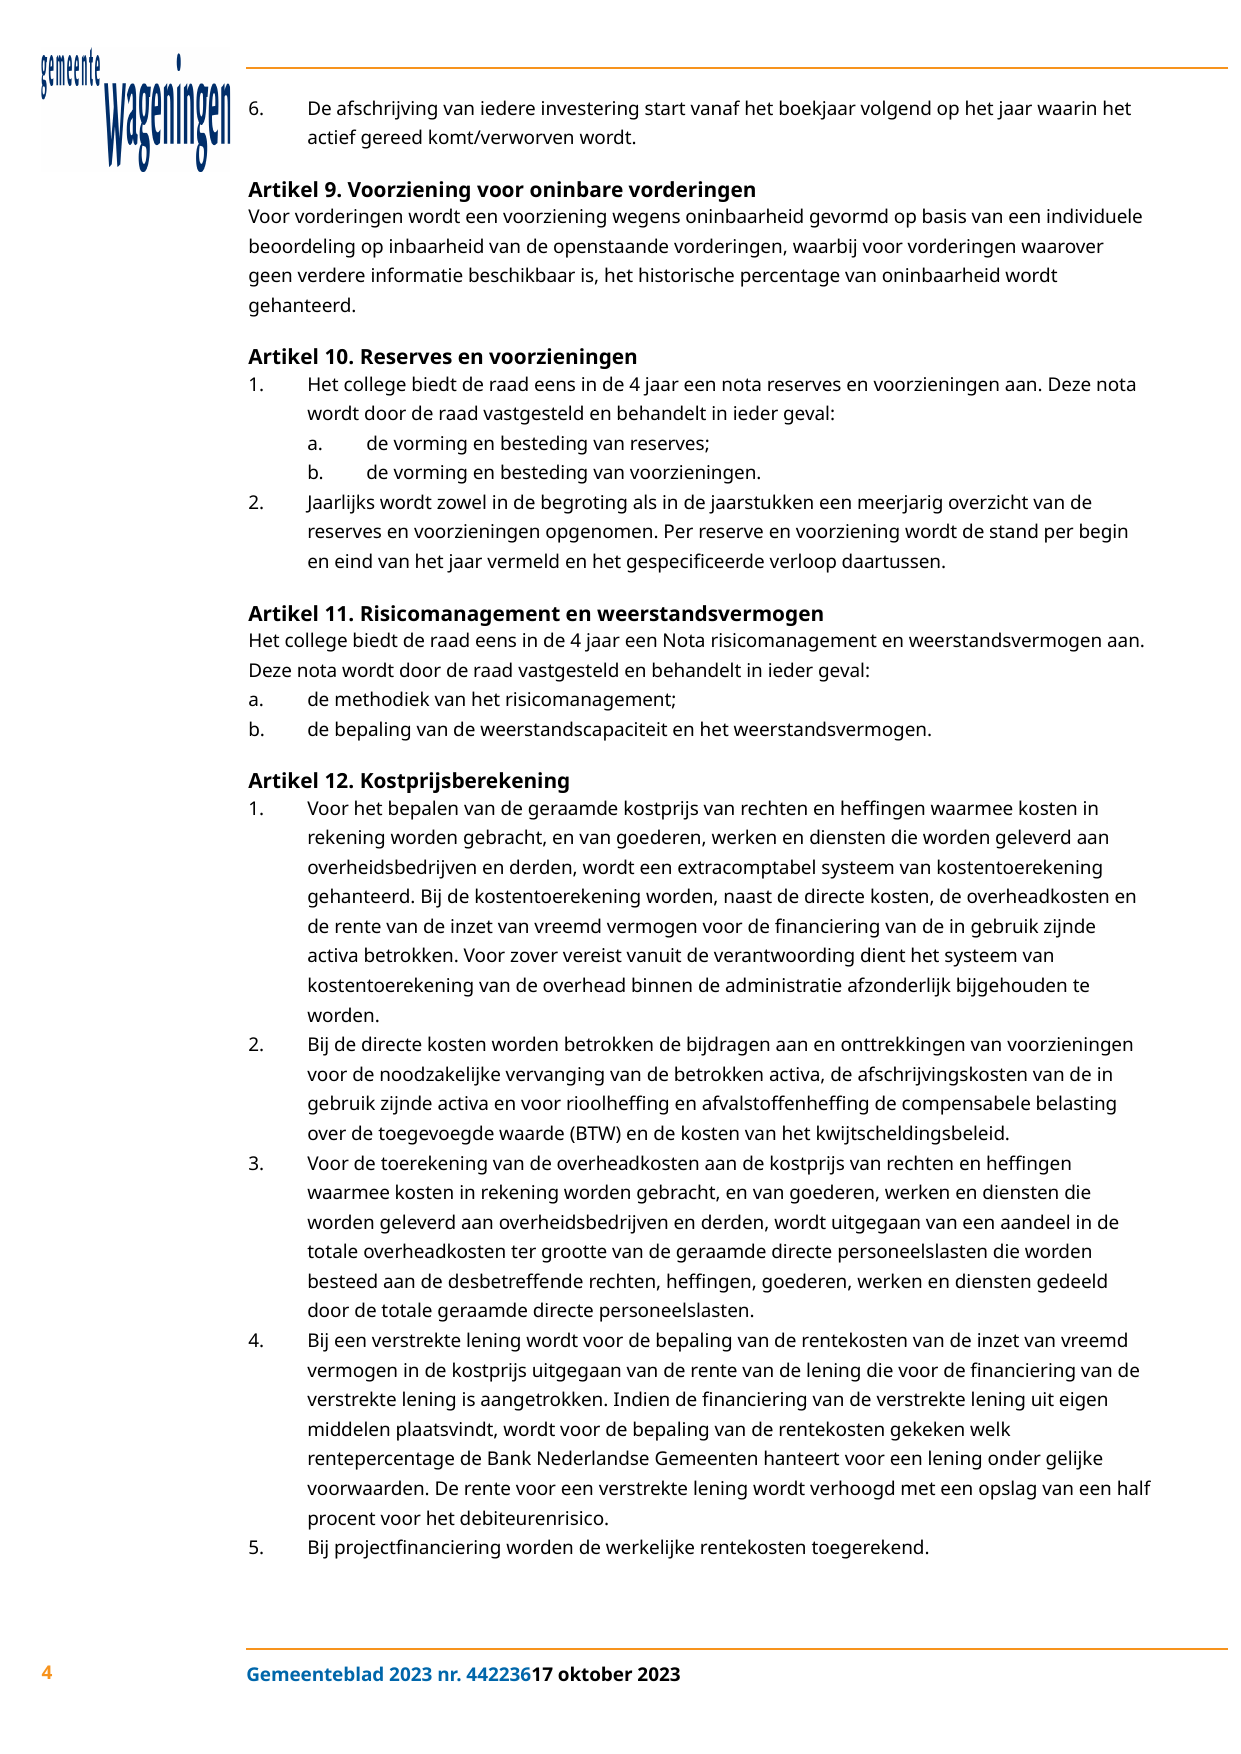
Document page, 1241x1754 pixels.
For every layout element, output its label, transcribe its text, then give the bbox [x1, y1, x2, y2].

text Artikel 9. Voorziening voor oninbare vorderingen [248, 175, 1152, 203]
list de methodiek van het risicomanagement; [248, 686, 1152, 712]
list Voor het bepalen van de geraamde kostprijs van rechten en heffingen waarmee kosten in rekening worden gebracht, en van goederen, werken en diensten die worden geleverd aan overheidsbedrijven en derden, wordt een extracomptabel systeem van kostentoerekening gehanteerd. Bij de kostentoerekening worden, naast de directe kosten, de overheadkosten en de rente van de inzet van vreemd vermogen voor de financiering van de in gebruik zijnde activa betrokken. Voor zover vereist vanuit de verantwoording dient het systeem van kostentoerekening van de overhead binnen de administratie afzonderlijk bijgehouden te worden. [248, 795, 1152, 1028]
list de vorming en besteding van voorzieningen. [307, 459, 1152, 485]
list de vorming en besteding van reserves; [307, 430, 1152, 456]
list Bij een verstrekte lening wordt voor de bepaling van de rentekosten van de inzet van vreemd vermogen in de kostprijs uitgegaan van de rente van de lening die voor de financiering van de verstrekte lening is aangetrokken. Indien de financiering van de verstrekte lening uit eigen middelen plaatsvindt, wordt voor de bepaling van de rentekosten gekeken welk rentepercentage de Bank Nederlandse Gemeenten hanteert voor een lening onder gelijke voorwaarden. De rente voor een verstrekte lening wordt verhoogd met een opslag van een half procent voor het debiteurenrisico. [248, 1327, 1152, 1531]
text Artikel 11. Risicomanagement en weerstandsvermogen [248, 599, 1152, 627]
list Het college biedt de raad eens in de 4 jaar een nota reserves en voorzieningen aan. Deze nota wordt door de raad vastgesteld en behandelt in ieder geval: [248, 371, 1152, 426]
list de bepaling van de weerstandscapaciteit en het weerstandsvermogen. [248, 716, 1152, 742]
list Voor de toerekening van de overheadkosten aan de kostprijs van rechten en heffingen waarmee kosten in rekening worden gebracht, en van goederen, werken en diensten die worden geleverd aan overheidsbedrijven en derden, wordt uitgegaan van een aandeel in de totale overheadkosten ter grootte van de geraamde directe personeelslasten die worden besteed aan de desbetreffende rechten, heffingen, goederen, werken en diensten gedeeld door de totale geraamde directe personeelslasten. [248, 1150, 1152, 1323]
list De afschrijving van iedere investering start vanaf het boekjaar volgend op het jaar waarin het actief gereed komt/verworven wordt. [248, 95, 1152, 150]
text Het college biedt de raad eens in de 4 jaar een Nota risicomanagement en weerstandsvermogen aan. Deze nota wordt door de raad vastgesteld en behandelt in ieder geval: [248, 627, 1152, 682]
text Artikel 12. Kostprijsberekening [248, 766, 1152, 795]
text Artikel 10. Reserves en voorzieningen [248, 342, 1152, 371]
list Jaarlijks wordt zowel in de begroting als in de jaarstukken een meerjarig overzicht van de reserves en voorzieningen opgenomen. Per reserve en voorziening wordt de stand per begin en eind van het jaar vermeld en het gespecificeerde verloop daartussen. [248, 489, 1152, 574]
picture [41, 47, 231, 172]
list Bij projectfinanciering worden de werkelijke rentekosten toegerekend. [248, 1534, 1152, 1560]
list Bij de directe kosten worden betrokken de bijdragen aan en onttrekkingen van voorzieningen voor de noodzakelijke vervanging van de betrokken activa, de afschrijvingskosten van de in gebruik zijnde activa en voor rioolheffing en afvalstoffenheffing de compensabele belasting over de toegevoegde waarde (BTW) en de kosten van het kwijtscheldingsbeleid. [248, 1031, 1152, 1146]
text Voor vorderingen wordt een voorziening wegens oninbaarheid gevormd op basis van een individuele beoordeling op inbaarheid van de openstaande vorderingen, waarbij voor vorderingen waarover geen verdere informatie beschikbaar is, het historische percentage van oninbaarheid wordt gehanteerd. [248, 203, 1152, 318]
